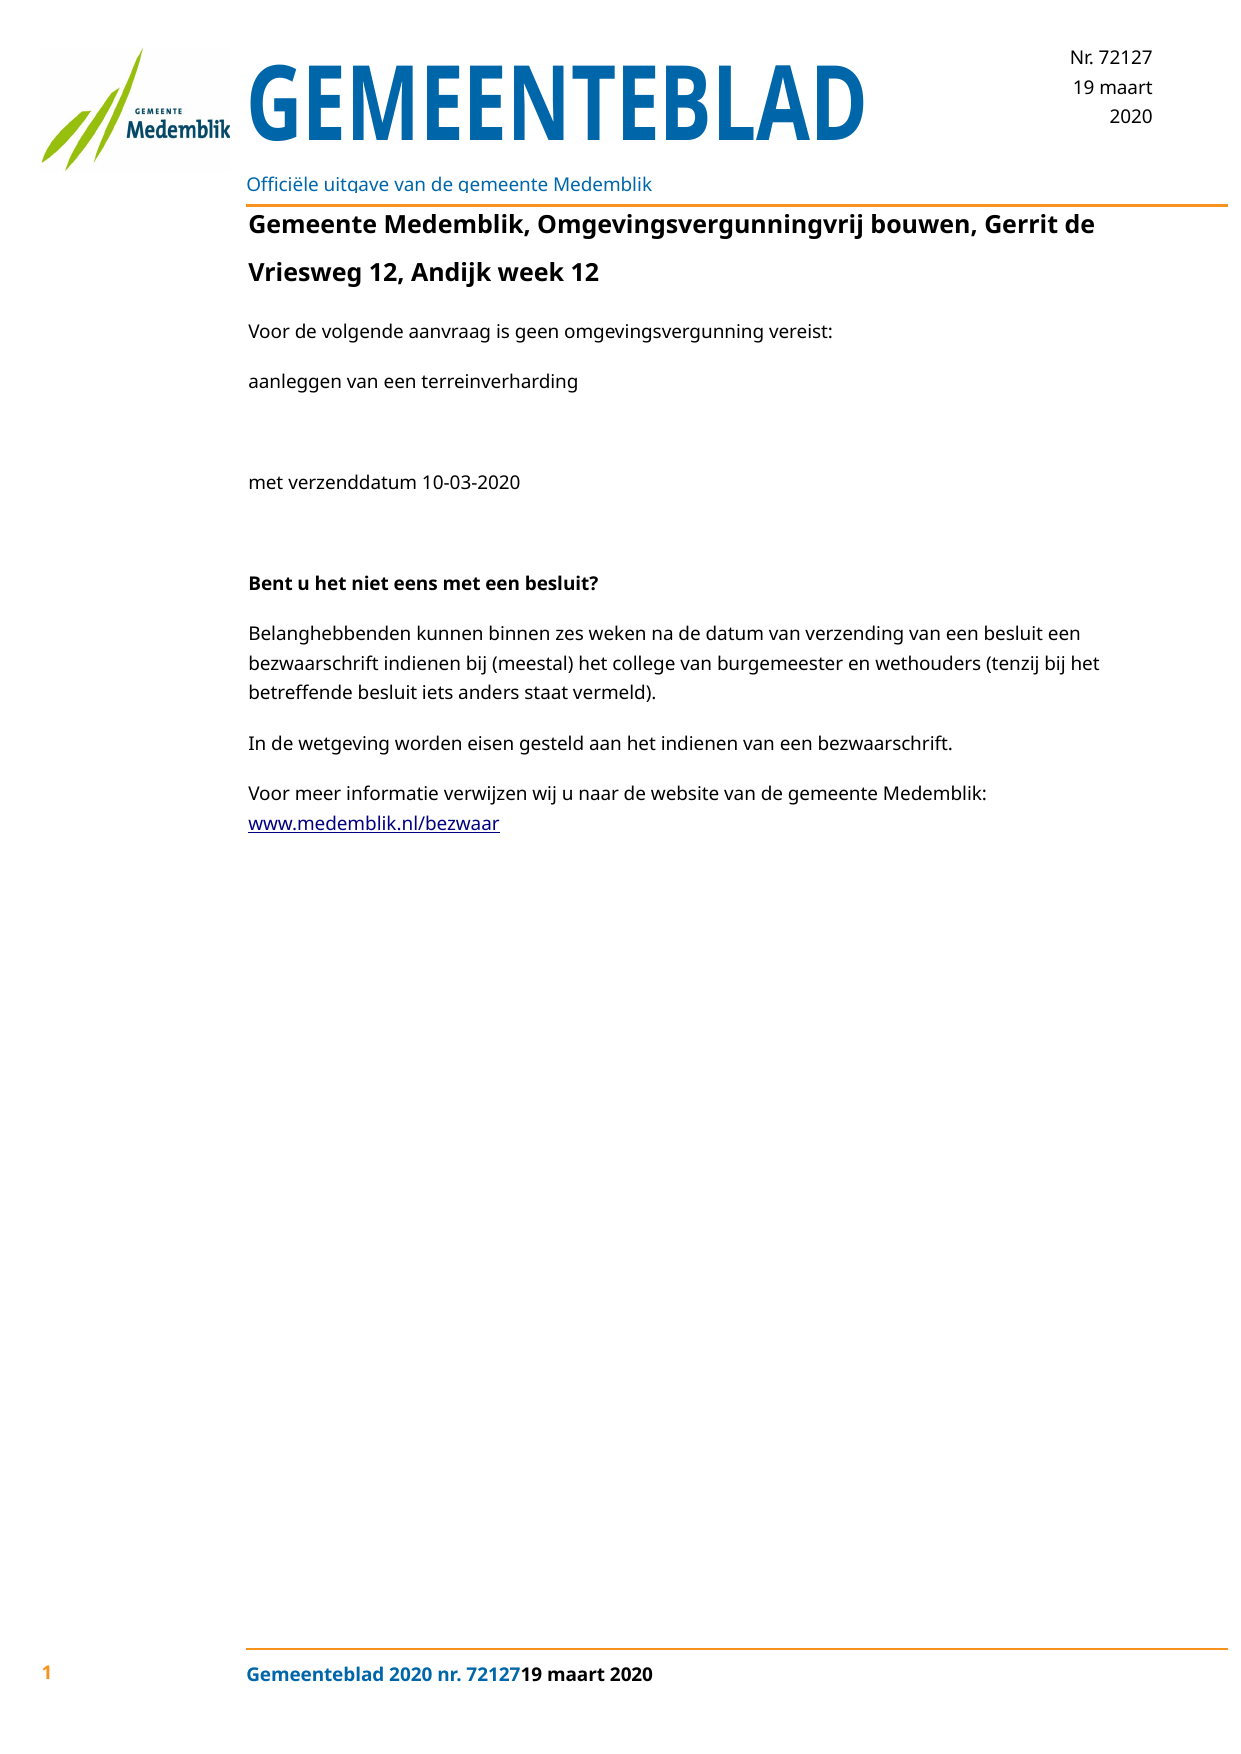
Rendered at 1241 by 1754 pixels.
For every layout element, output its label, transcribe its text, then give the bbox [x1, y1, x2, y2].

text Belanghebbenden kunnen binnen zes weken na de datum van verzending van een besluit een bezwaarschrift indienen bij (meestal) het college van burgemeester en wethouders (tenzij bij het betreffende besluit iets anders staat vermeld). [248, 620, 1152, 705]
text Gemeente Medemblik, Omgevingsvergunningvrij bouwen, Gerrit de Vriesweg 12, Andijk week 12 [248, 207, 1152, 288]
text Voor de volgende aanvraag is geen omgevingsvergunning vereist: [248, 318, 1152, 344]
text aanleggen van een terreinverharding [248, 368, 1152, 394]
text Voor meer informatie verwijzen wij u naar de website van de gemeente Medemblik: www.medemblik.nl/bezwaar [248, 780, 1152, 836]
text met verzenddatum 10-03-2020 [248, 469, 1152, 495]
picture [41, 47, 231, 172]
text In de wetgeving worden eisen gesteld aan het indienen van een bezwaarschrift. [248, 730, 1152, 756]
text Bent u het niet eens met een besluit? [248, 570, 1152, 596]
